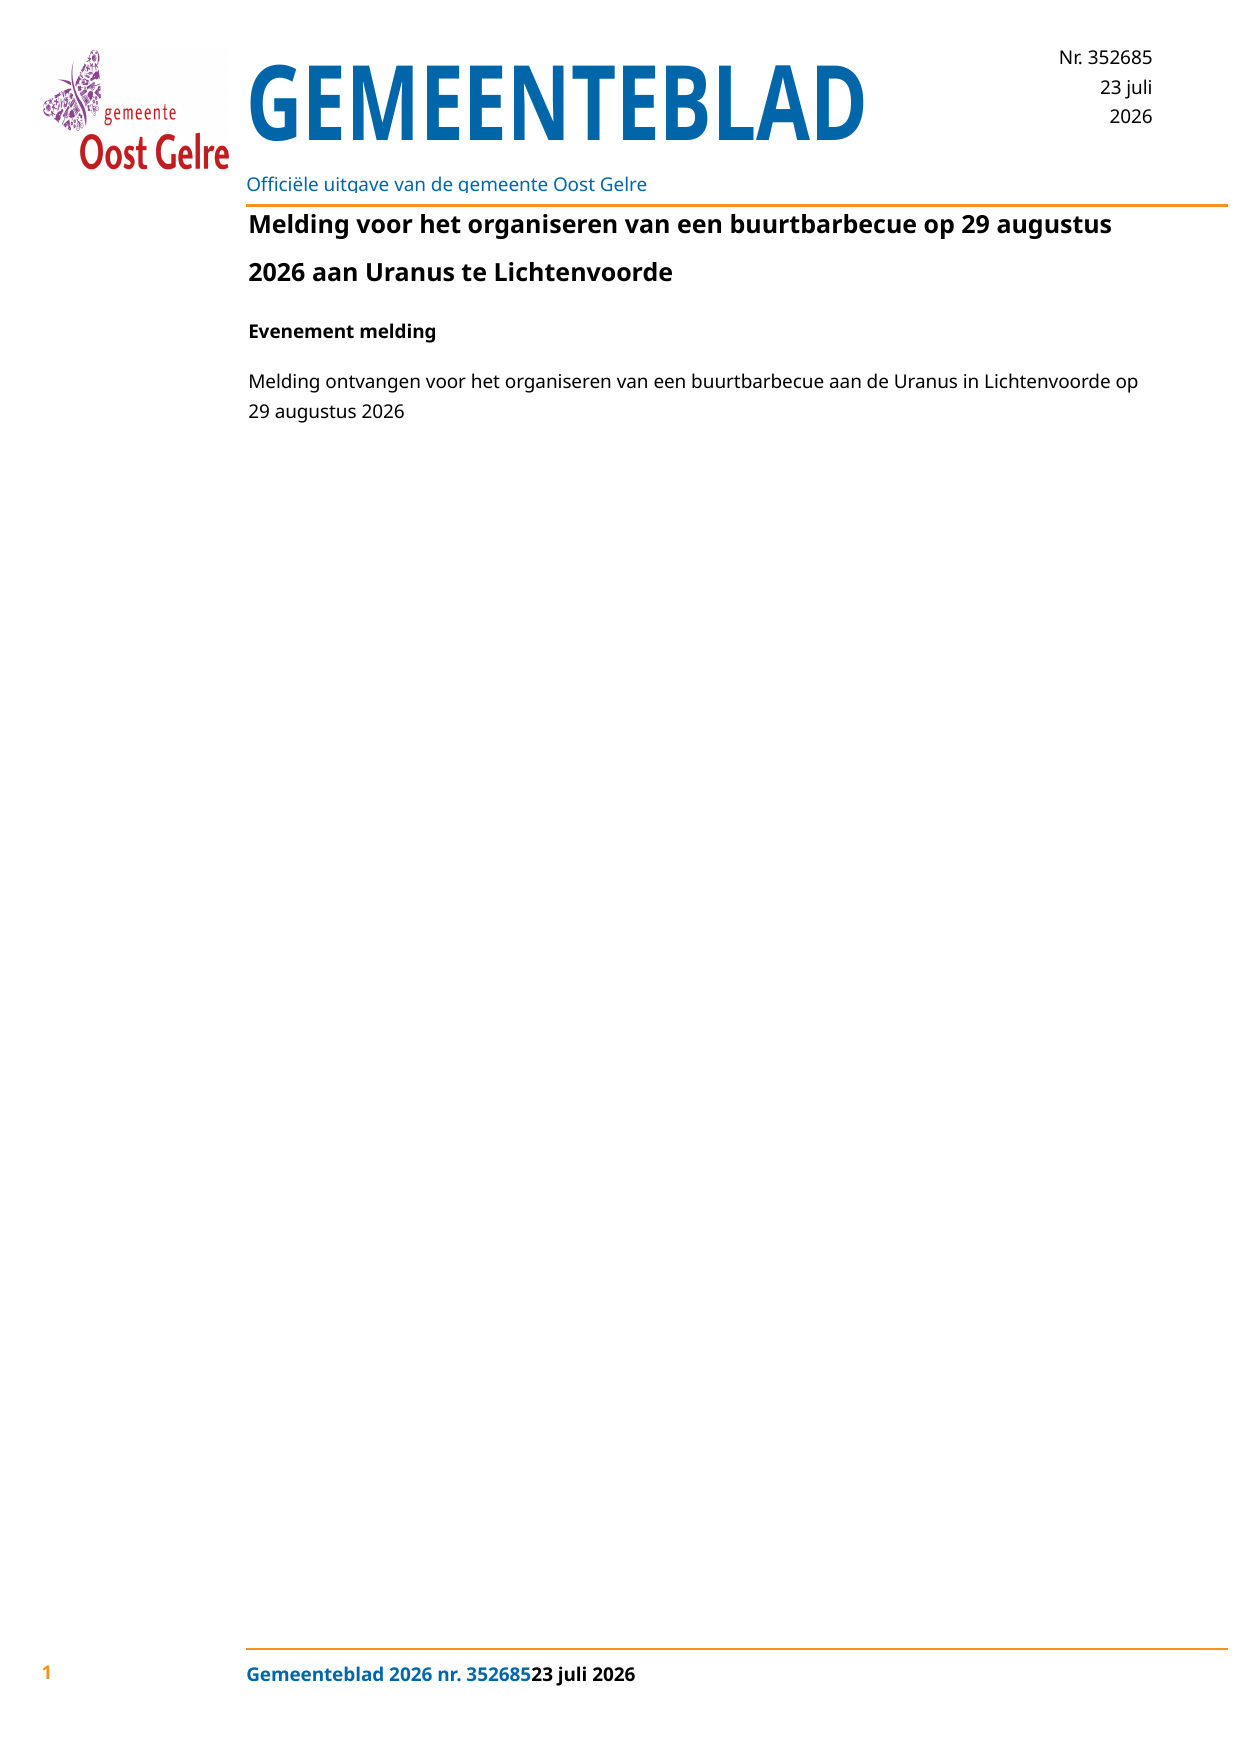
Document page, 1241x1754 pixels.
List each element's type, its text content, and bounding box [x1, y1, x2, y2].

text Melding voor het organiseren van een buurtbarbecue op 29 augustus 2026 aan Uranus te Lichtenvoorde [248, 207, 1152, 288]
text Evenement melding [248, 318, 1152, 344]
text Melding ontvangen voor het organiseren van een buurtbarbecue aan de Uranus in Lichtenvoorde op 29 augustus 2026 [248, 368, 1152, 424]
picture [41, 47, 231, 172]
